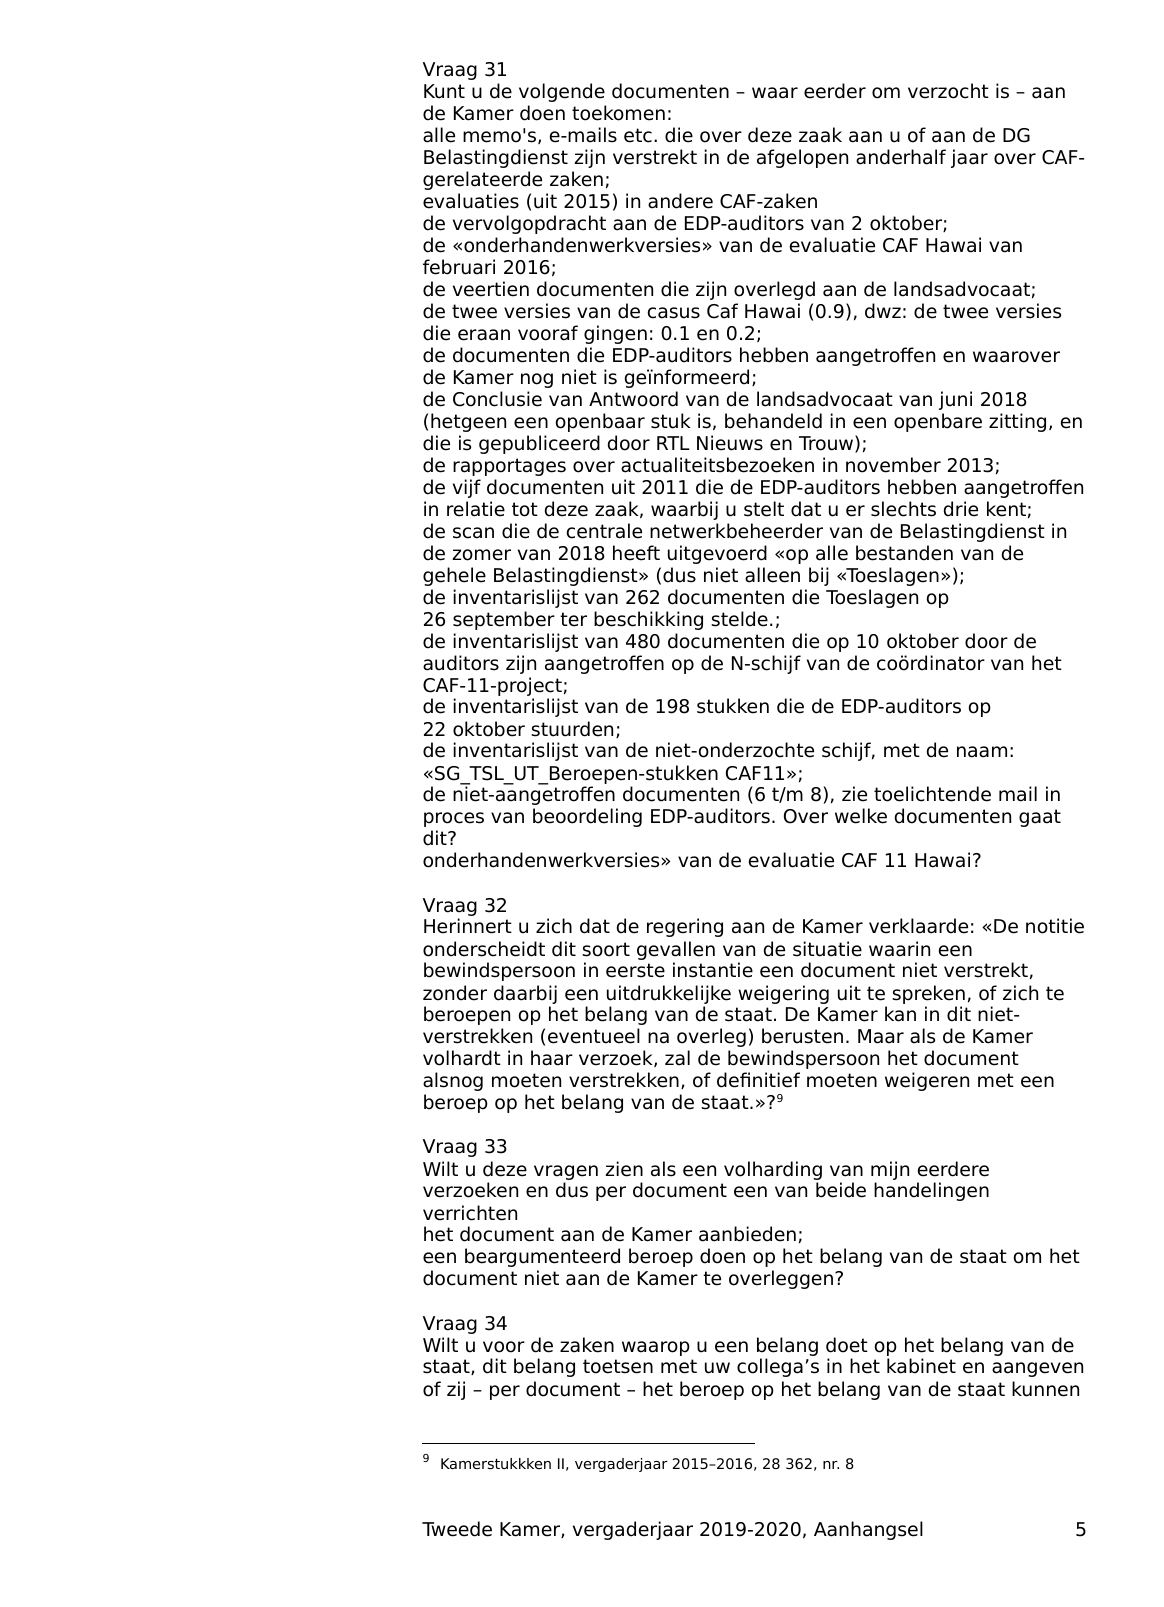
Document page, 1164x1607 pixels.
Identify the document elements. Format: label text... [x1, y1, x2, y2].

text het document aan de Kamer aanbieden; [422, 1224, 1087, 1246]
text de niet-aangetroffen documenten (6 t/m 8), zie toelichtende mail in proces van beoordeling EDP-auditors. Over welke documenten gaat dit? [422, 784, 1087, 850]
text de inventarislijst van de niet-onderzochte schijf, met de naam: «SG_TSL_UT_Beroepen-stukken CAF11»; [422, 740, 1087, 784]
text de veertien documenten die zijn overlegd aan de landsadvocaat; [422, 279, 1087, 301]
text de inventarislijst van de 198 stukken die de EDP-auditors op 22 oktober stuurden; [422, 696, 1087, 740]
text de documenten die EDP-auditors hebben aangetroffen en waarover de Kamer nog niet is geïnformeerd; [422, 345, 1087, 389]
text de scan die de centrale netwerkbeheerder van de Belastingdienst in de zomer van 2018 heeft uitgevoerd «op alle bestanden van de gehele Belastingdienst» (dus niet alleen bij «Toeslagen»); [422, 521, 1087, 587]
text onderhandenwerkversies» van de evaluatie CAF 11 Hawai? [422, 850, 1087, 872]
text de «onderhandenwerkversies» van de evaluatie CAF Hawai van februari 2016; [422, 235, 1087, 279]
text alle memo's, e-mails etc. die over deze zaak aan u of aan de DG Belastingdienst zijn verstrekt in de afgelopen anderhalf jaar over CAF-gerelateerde zaken; [422, 125, 1087, 191]
text de vijf documenten uit 2011 die de EDP-auditors hebben aangetroffen in relatie tot deze zaak, waarbij u stelt dat u er slechts drie kent; [422, 477, 1087, 521]
text Vraag 32 [422, 894, 1087, 916]
text de rapportages over actualiteitsbezoeken in november 2013; [422, 455, 1087, 477]
text de inventarislijst van 480 documenten die op 10 oktober door de auditors zijn aangetroffen op de N-schijf van de coördinator van het CAF-11-project; [422, 631, 1087, 696]
text de Conclusie van Antwoord van de landsadvocaat van juni 2018 (hetgeen een openbaar stuk is, behandeld in een openbare zitting, en die is gepubliceerd door RTL Nieuws en Trouw); [422, 389, 1087, 455]
text Wilt u voor de zaken waarop u een belang doet op het belang van de staat, dit belang toetsen met uw collega’s in het kabinet en aangeven of zij – per document – het beroep op het belang van de staat kunnen [422, 1334, 1087, 1400]
text evaluaties (uit 2015) in andere CAF-zaken [422, 191, 1087, 213]
text Vraag 31 [422, 59, 1087, 81]
text Kunt u de volgende documenten – waar eerder om verzocht is – aan de Kamer doen toekomen: [422, 81, 1087, 125]
text Herinnert u zich dat de regering aan de Kamer verklaarde: «De notitie onderscheidt dit soort gevallen van de situatie waarin een bewindspersoon in eerste instantie een document niet verstrekt, zonder daarbij een uitdrukkelijke weigering uit te spreken, of zich te beroepen op het belang van de staat. De Kamer kan in dit niet-verstrekken (eventueel na overleg) berusten. Maar als de Kamer volhardt in haar verzoek, zal de bewindspersoon het document alsnog moeten verstrekken, of definitief moeten weigeren met een beroep op het belang van de staat.»? [422, 916, 1087, 1114]
text de inventarislijst van 262 documenten die Toeslagen op 26 september ter beschikking stelde.; [422, 587, 1087, 631]
text de twee versies van de casus Caf Hawai (0.9), dwz: de twee versies die eraan vooraf gingen: 0.1 en 0.2; [422, 301, 1087, 345]
text Vraag 34 [422, 1312, 1087, 1334]
text Kamerstukkken II, vergaderjaar 2015–2016, 28 362, nr. 8 [422, 1452, 1087, 1474]
text een beargumenteerd beroep doen op het belang van de staat om het document niet aan de Kamer te overleggen? [422, 1246, 1087, 1290]
text Vraag 33 [422, 1136, 1087, 1158]
text de vervolgopdracht aan de EDP-auditors van 2 oktober; [422, 213, 1087, 235]
text Wilt u deze vragen zien als een volharding van mijn eerdere verzoeken en dus per document een van beide handelingen verrichten [422, 1158, 1087, 1224]
